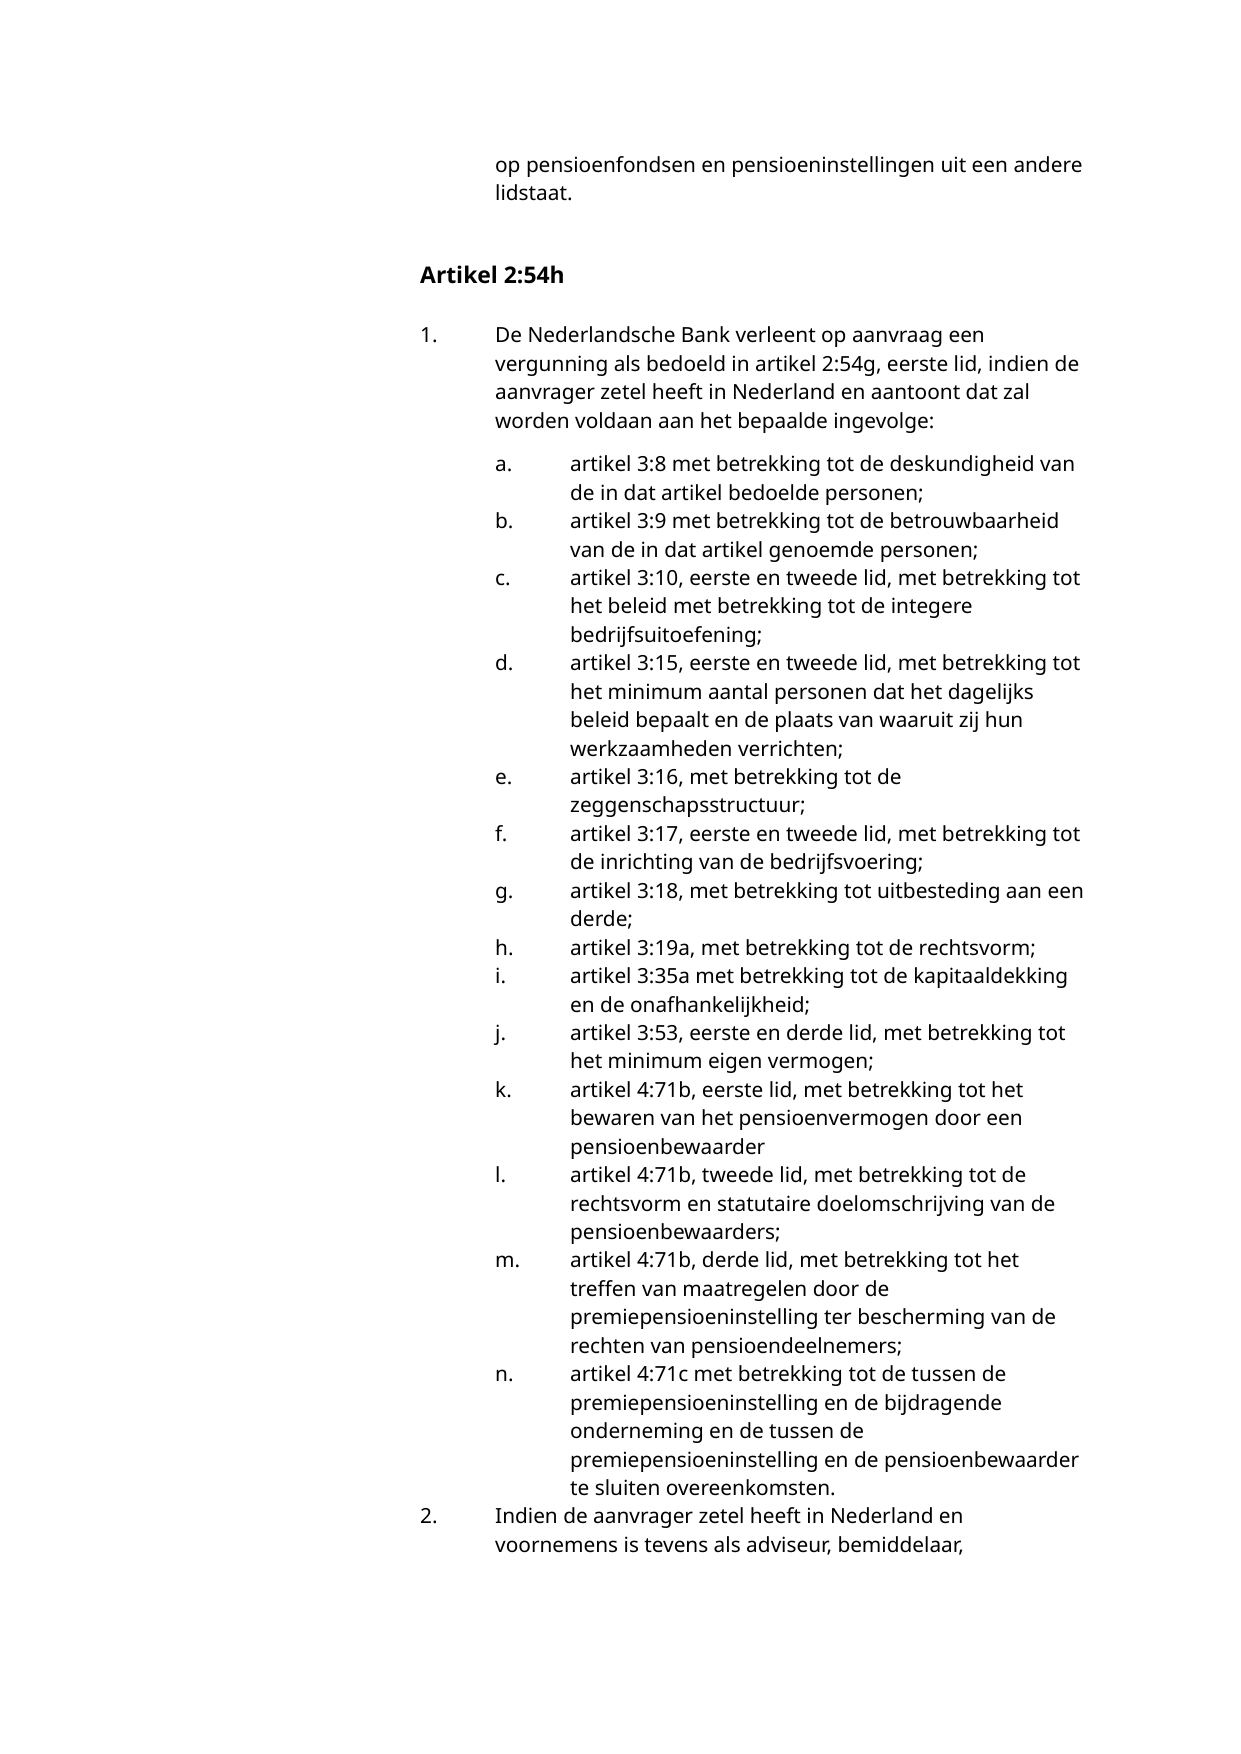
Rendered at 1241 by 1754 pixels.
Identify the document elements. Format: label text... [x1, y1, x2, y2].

list artikel 4:71b, eerste lid, met betrekking tot het bewaren van het pensioenvermogen door een pensioenbewaarder [495, 1075, 1090, 1160]
list artikel 3:18, met betrekking tot uitbesteding aan een derde; [495, 876, 1090, 933]
list artikel 3:35a met betrekking tot de kapitaaldekking en de onafhankelijkheid; [495, 961, 1090, 1018]
list Indien de aanvrager zetel heeft in Nederland en voornemens is tevens als adviseur, bemiddelaar, [420, 1502, 1090, 1558]
subtitle Artikel 2:54h [420, 259, 1090, 291]
list artikel 4:71b, derde lid, met betrekking tot het treffen van maatregelen door de premiepensioeninstelling ter bescherming van de rechten van pensioendeelnemers; [495, 1246, 1090, 1359]
list artikel 3:10, eerste en tweede lid, met betrekking tot het beleid met betrekking tot de integere bedrijfsuitoefening; [495, 563, 1090, 648]
list artikel 4:71c met betrekking tot de tussen de premiepensioeninstelling en de bijdragende onderneming en de tussen de premiepensioeninstelling en de pensioenbewaarder te sluiten overeenkomsten. [495, 1359, 1090, 1502]
list artikel 3:9 met betrekking tot de betrouwbaarheid van de in dat artikel genoemde personen; [495, 506, 1090, 563]
list artikel 4:71b, tweede lid, met betrekking tot de rechtsvorm en statutaire doelomschrijving van de pensioenbewaarders; [495, 1160, 1090, 1246]
list op pensioenfondsen en pensioeninstellingen uit een andere lidstaat. [420, 150, 1090, 207]
list artikel 3:19a, met betrekking tot de rechtsvorm; [495, 933, 1090, 961]
list artikel 3:8 met betrekking tot de deskundigheid van de in dat artikel bedoelde personen; [495, 449, 1090, 506]
list artikel 3:17, eerste en tweede lid, met betrekking tot de inrichting van de bedrijfsvoering; [495, 819, 1090, 876]
list De Nederlandsche Bank verleent op aanvraag een vergunning als bedoeld in artikel 2:54g, eerste lid, indien de aanvrager zetel heeft in Nederland en aantoont dat zal worden voldaan aan het bepaalde ingevolge: [420, 321, 1090, 434]
list artikel 3:15, eerste en tweede lid, met betrekking tot het minimum aantal personen dat het dagelijks beleid bepaalt en de plaats van waaruit zij hun werkzaamheden verrichten; [495, 648, 1090, 762]
list artikel 3:16, met betrekking tot de zeggenschapsstructuur; [495, 762, 1090, 819]
list artikel 3:53, eerste en derde lid, met betrekking tot het minimum eigen vermogen; [495, 1018, 1090, 1075]
